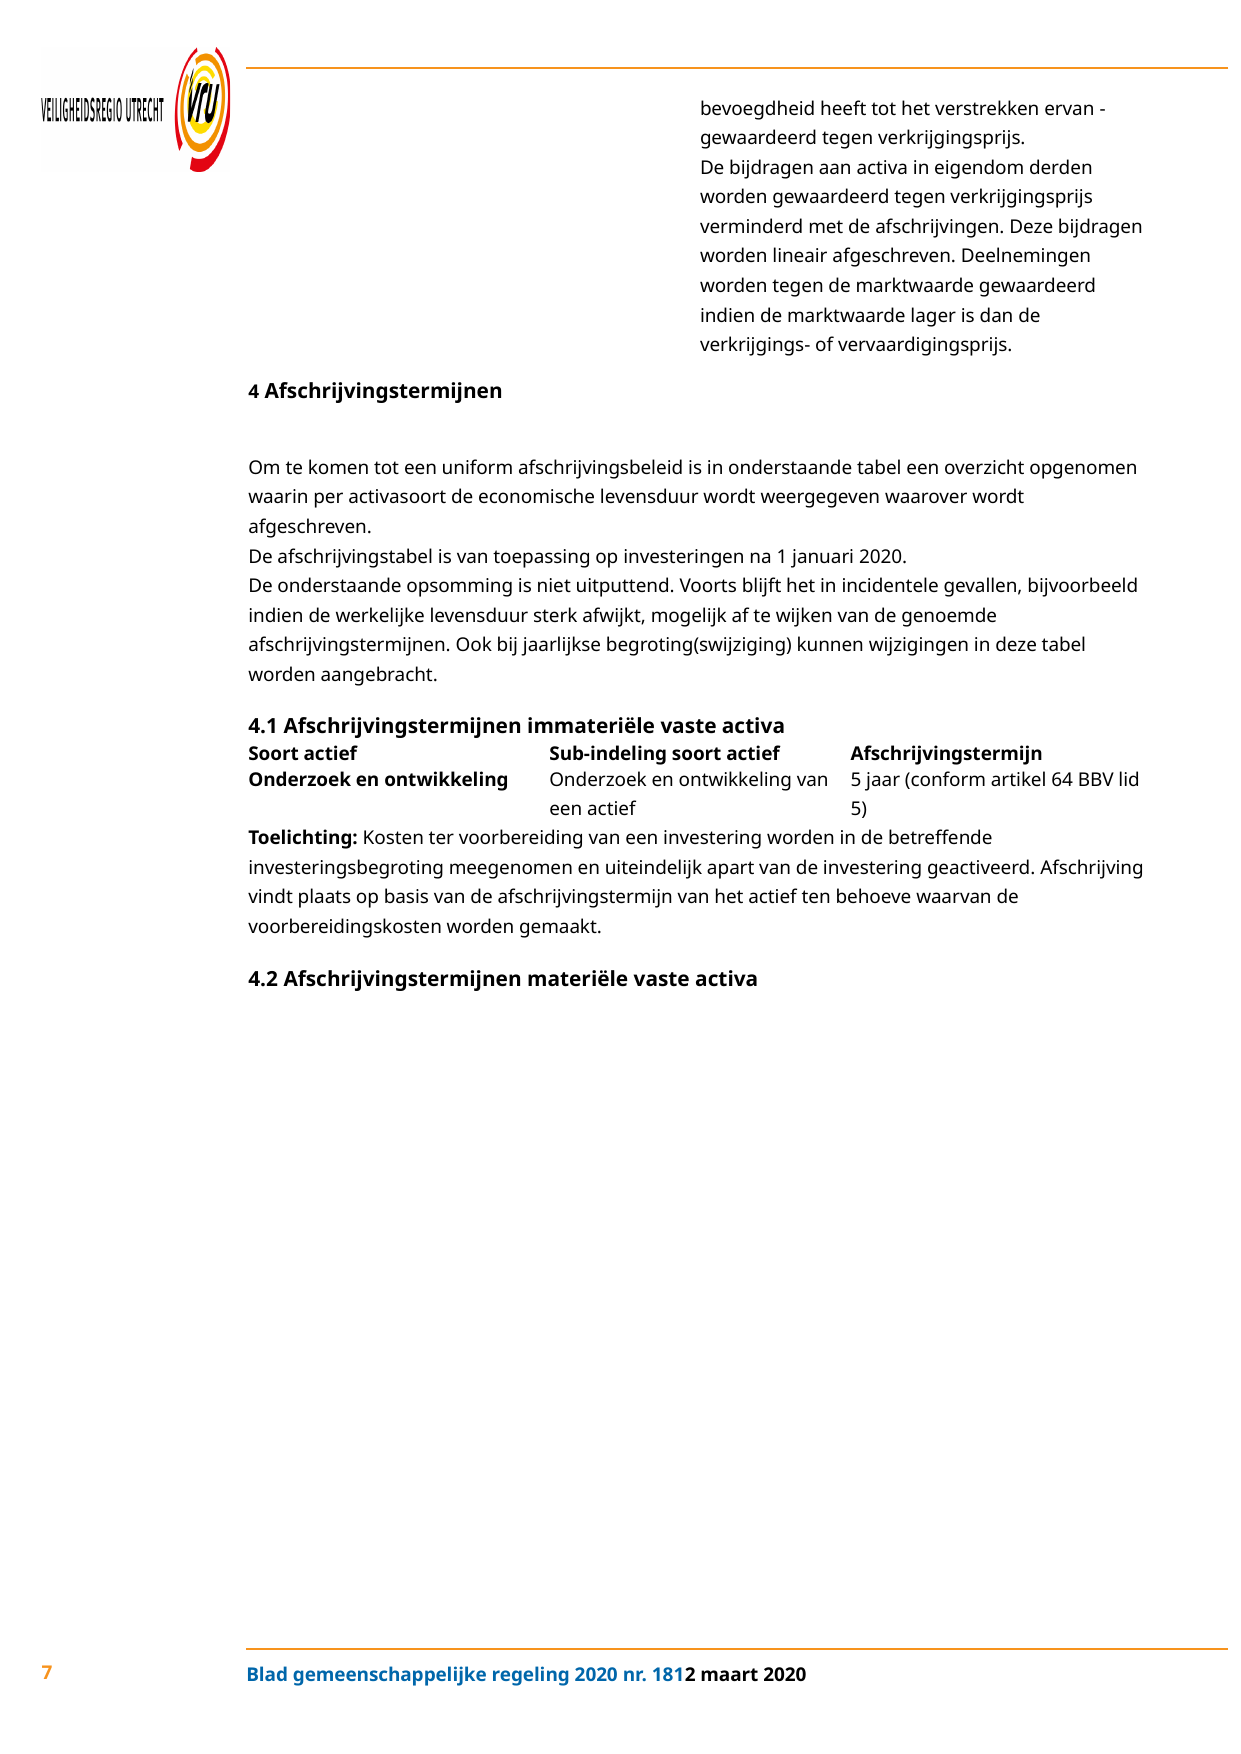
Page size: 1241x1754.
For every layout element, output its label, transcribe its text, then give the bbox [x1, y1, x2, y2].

text 4.2 Afschrijvingstermijnen materiële vaste activa [248, 964, 1152, 992]
picture [41, 47, 231, 172]
text De afschrijvingstabel is van toepassing op investeringen na 1 januari 2020. [248, 543, 1152, 569]
text Toelichting: Kosten ter voorbereiding van een investering worden in de betreffende investeringsbegroting meegenomen en uiteindelijk apart van de investering geactiveerd. Afschrijving vindt plaats op basis van de afschrijvingstermijn van het actief ten behoeve waarvan de voorbereidingskosten worden gemaakt. [248, 824, 1152, 939]
table_header Soort actief [248, 740, 549, 766]
table_cell Onderzoek en ontwikkeling [248, 766, 549, 821]
table_header Afschrijvingstermijn [850, 740, 1152, 766]
text Om te komen tot een uniform afschrijvingsbeleid is in onderstaande tabel een overzicht opgenomen waarin per activasoort de economische levensduur wordt weergegeven waarover wordt afgeschreven. [248, 454, 1152, 539]
table_cell 5 jaar (conform artikel 64 BBV lid 5) [850, 766, 1152, 821]
table_header Sub-indeling soort actief [549, 740, 850, 766]
text 4.1 Afschrijvingstermijnen immateriële vaste activa [248, 712, 1152, 740]
table_cell bevoegdheid heeft tot het verstrekken ervan - gewaardeerd tegen verkrijgingsprijs. De bijdragen aan activa in eigendom derden worden gewaardeerd tegen verkrijgingsprijs verminderd met de afschrijvingen. Deze bijdragen worden lineair afgeschreven. Deelnemingen worden tegen de marktwaarde gewaardeerd indien de marktwaarde lager is dan de verkrijgings- of vervaardigingsprijs. [700, 95, 1152, 357]
text De onderstaande opsomming is niet uitputtend. Voorts blijft het in incidentele gevallen, bijvoorbeeld indien de werkelijke levensduur sterk afwijkt, mogelijk af te wijken van de genoemde afschrijvingstermijnen. Ook bij jaarlijkse begroting(swijziging) kunnen wijzigingen in deze tabel worden aangebracht. [248, 572, 1152, 687]
text 4 Afschrijvingstermijnen [248, 376, 1152, 405]
table_cell [248, 95, 700, 357]
table_cell Onderzoek en ontwikkeling van een actief [549, 766, 850, 821]
